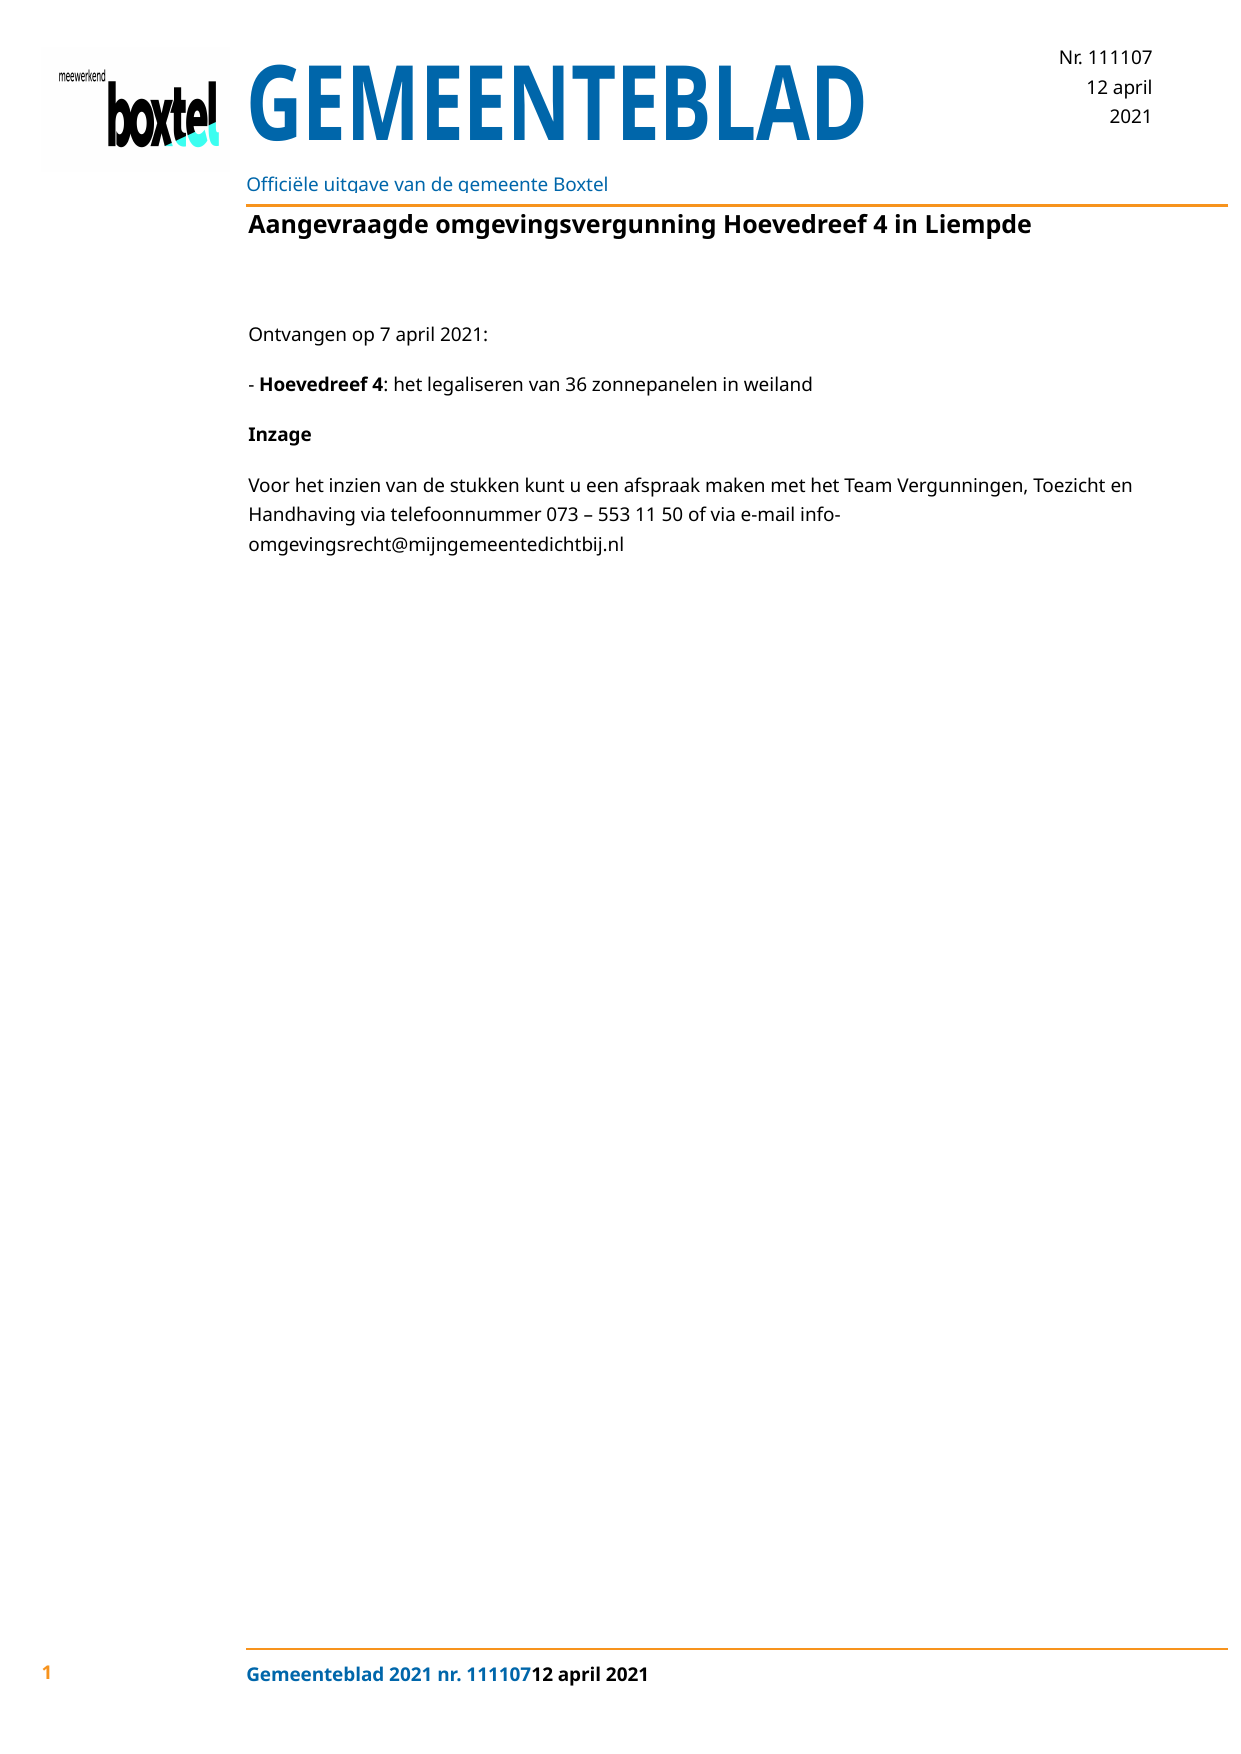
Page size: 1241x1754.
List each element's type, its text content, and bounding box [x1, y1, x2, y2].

text Ontvangen op 7 april 2021: [248, 321, 1152, 346]
text Inzage [248, 422, 1152, 447]
text - Hoevedreef 4: het legaliseren van 36 zonnepanelen in weiland [248, 371, 1152, 397]
text Aangevraagde omgevingsvergunning Hoevedreef 4 in Liempde [248, 207, 1152, 241]
picture [41, 47, 231, 172]
text Voor het inzien van de stukken kunt u een afspraak maken met het Team Vergunningen, Toezicht en Handhaving via telefoonnummer 073 – 553 11 50 of via e-mail info-omgevingsrecht@mijngemeentedichtbij.nl [248, 472, 1152, 557]
